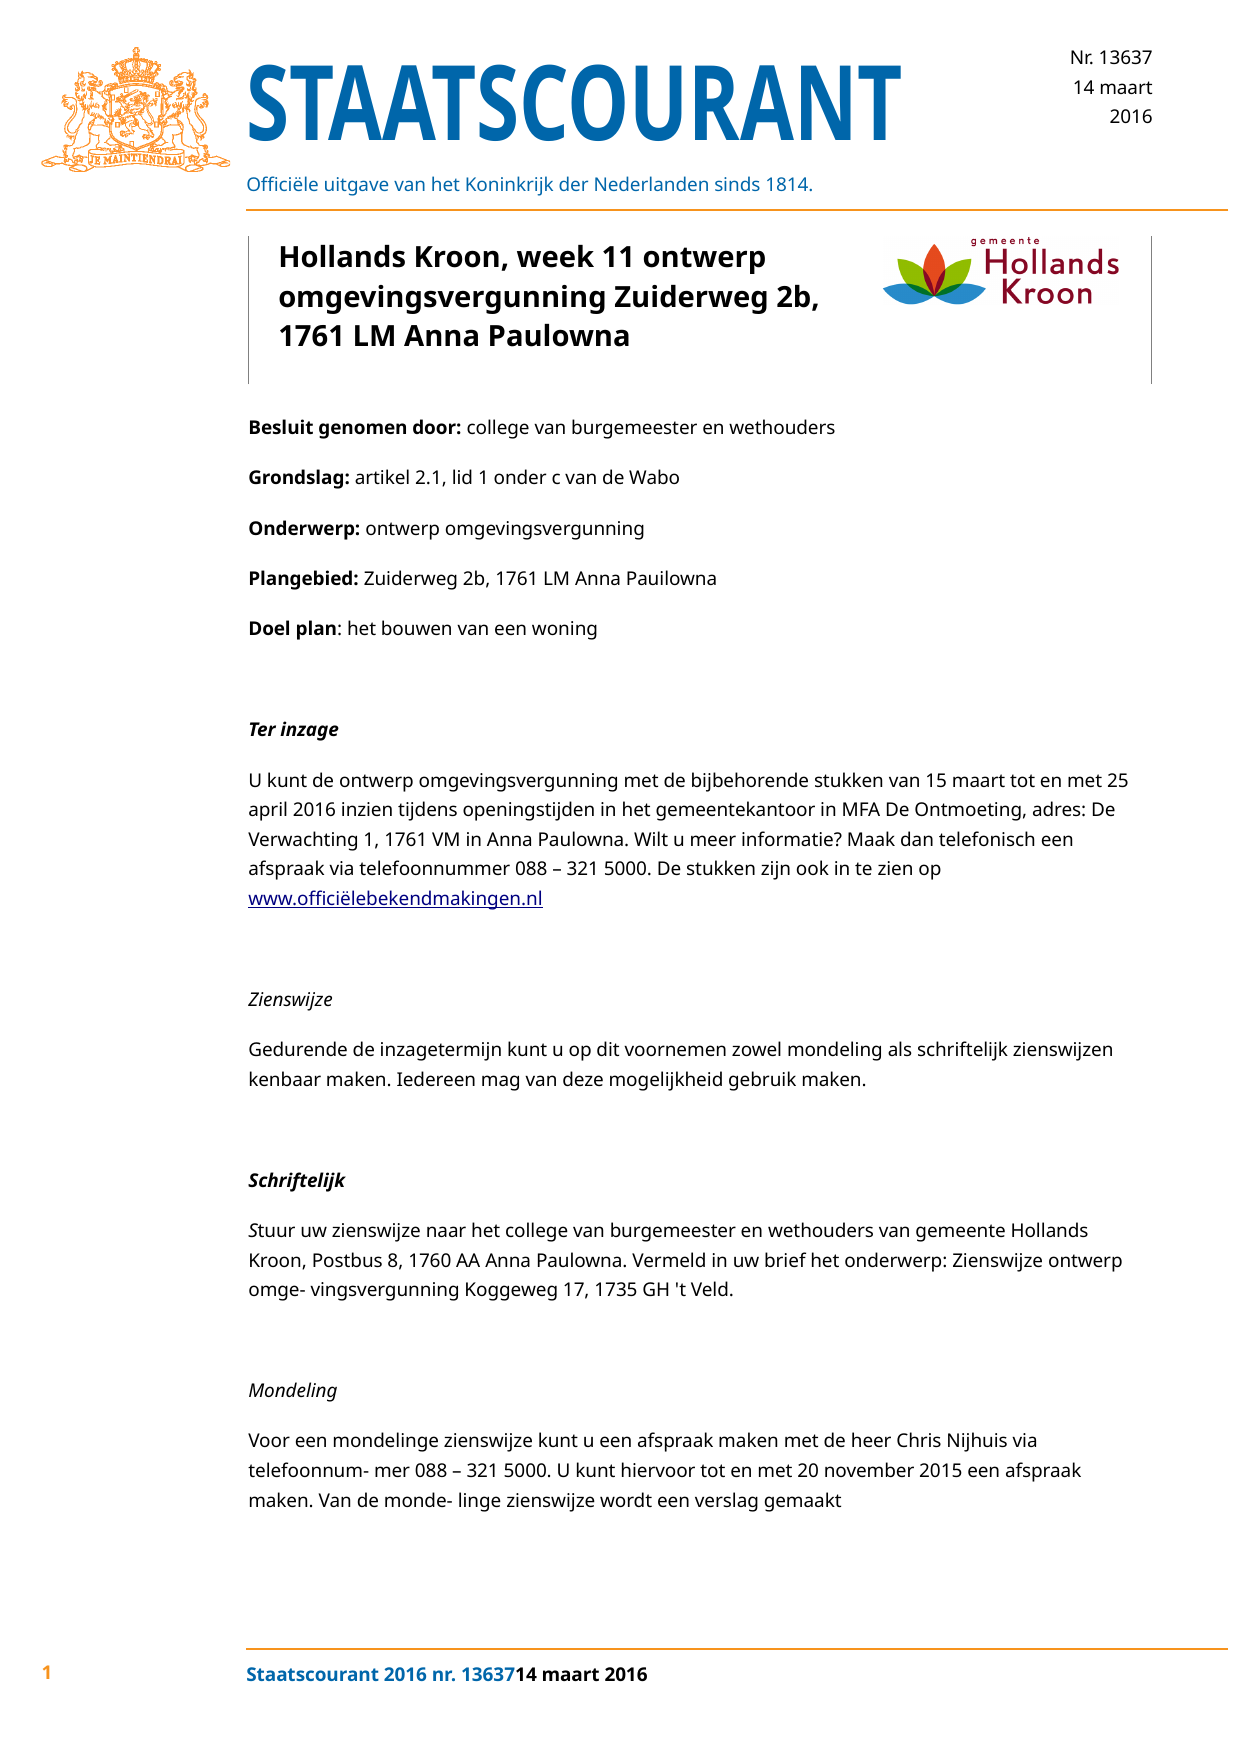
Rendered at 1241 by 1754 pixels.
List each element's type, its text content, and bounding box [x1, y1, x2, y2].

table_header [850, 236, 1151, 384]
text U kunt de ontwerp omgevingsvergunning met de bijbehorende stukken van 15 maart tot en met 25 april 2016 inzien tijdens openingstijden in het gemeentekantoor in MFA De Ontmoeting, adres: De Verwachting 1, 1761 VM in Anna Paulowna. Wilt u meer informatie? Maak dan telefonisch een afspraak via telefoonnummer 088 – 321 5000. De stukken zijn ook in te zien op www.officiëlebekendmakingen.nl [248, 767, 1152, 911]
text Mondeling [248, 1377, 1152, 1403]
table_header Hollands Kroon, week 11 ontwerp omgevingsvergunning Zuiderweg 2b, 1761 LM Anna Paulowna [249, 236, 850, 384]
text Besluit genomen door: college van burgemeester en wethouders [248, 414, 1152, 440]
text Onderwerp: ontwerp omgevingsvergunning [248, 515, 1152, 541]
text Doel plan: het bouwen van een woning [248, 616, 1152, 641]
text Plangebied: Zuiderweg 2b, 1761 LM Anna Pauilowna [248, 565, 1152, 591]
picture [882, 236, 1119, 305]
text Voor een mondelinge zienswijze kunt u een afspraak maken met de heer Chris Nijhuis via telefoonnum- mer 088 – 321 5000. U kunt hiervoor tot en met 20 november 2015 een afspraak maken. Van de monde- linge zienswijze wordt een verslag gemaakt [248, 1428, 1152, 1513]
text Schriftelijk [248, 1167, 1152, 1193]
text Grondslag: artikel 2.1, lid 1 onder c van de Wabo [248, 464, 1152, 490]
text Ter inzage [248, 716, 1152, 742]
text Gedurende de inzagetermijn kunt u op dit voornemen zowel mondeling als schriftelijk zienswijzen kenbaar maken. Iedereen mag van deze mogelijkheid gebruik maken. [248, 1036, 1152, 1092]
text Zienswijze [248, 986, 1152, 1012]
text Stuur uw zienswijze naar het college van burgemeester en wethouders van gemeente Hollands Kroon, Postbus 8, 1760 AA Anna Paulowna. Vermeld in uw brief het onderwerp: Zienswijze ontwerp omge- vingsvergunning Koggeweg 17, 1735 GH 't Veld. [248, 1217, 1152, 1302]
picture [41, 47, 231, 172]
